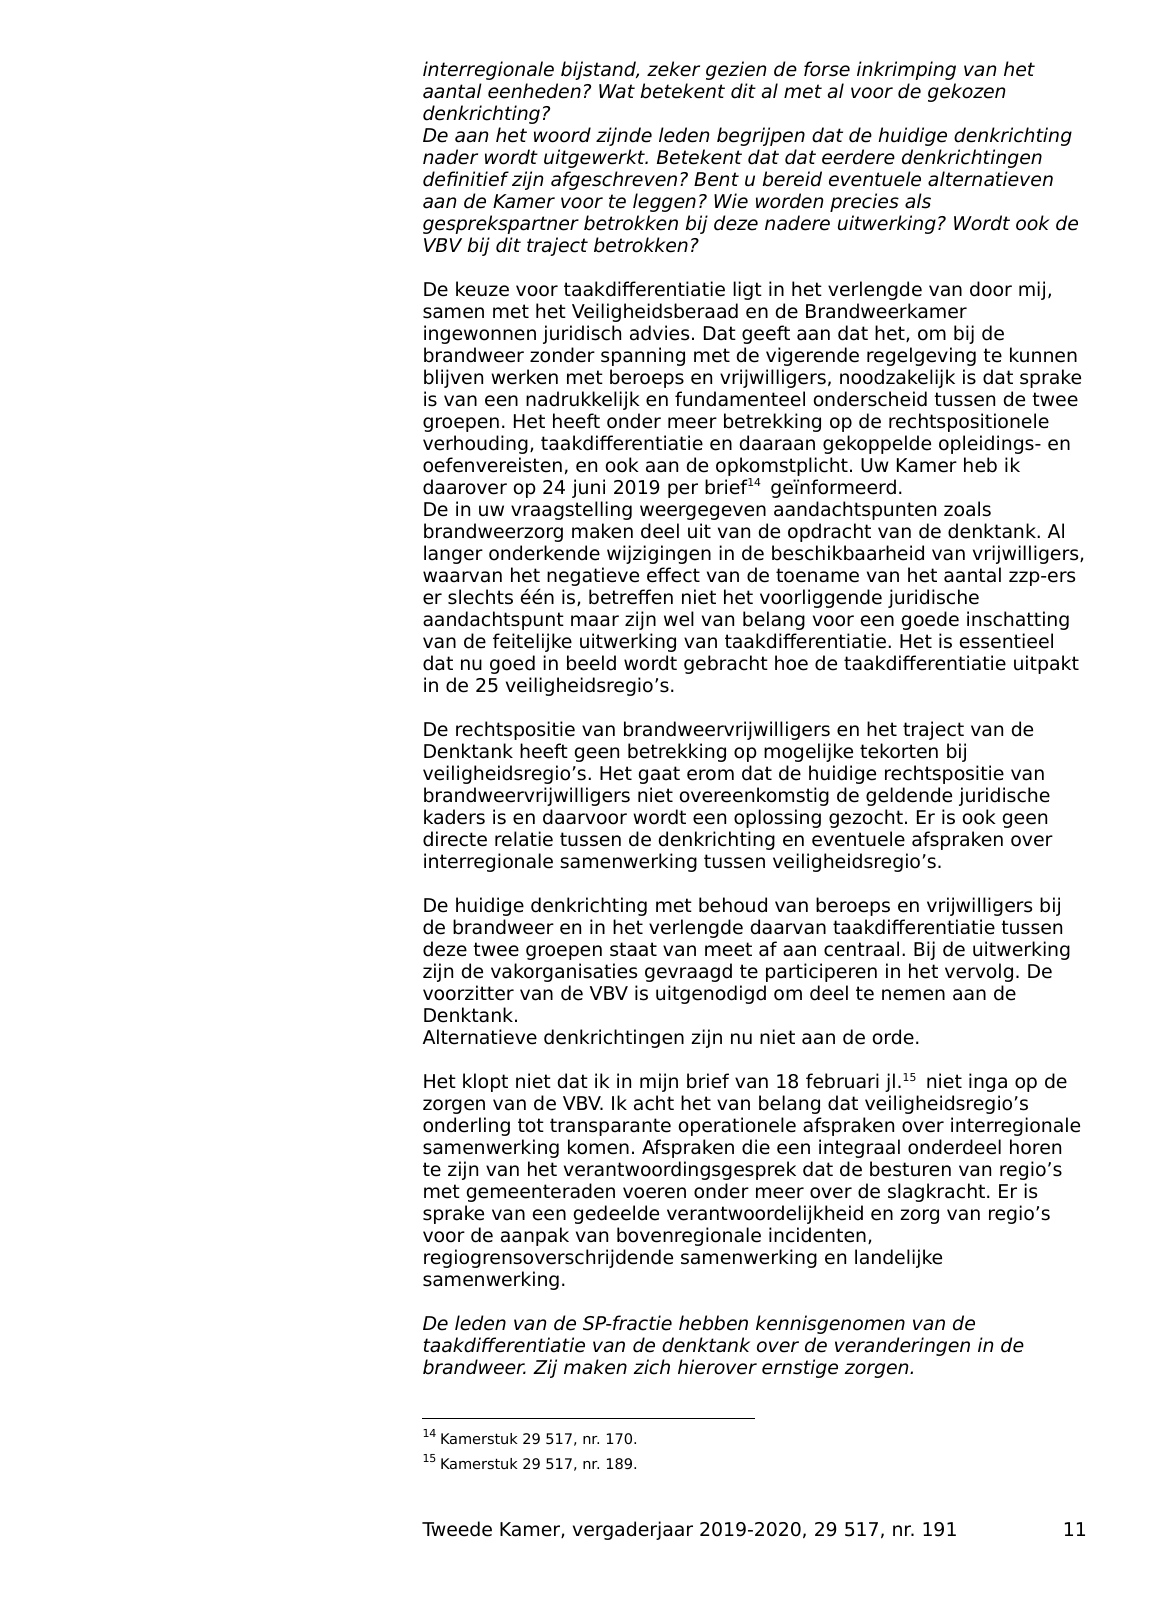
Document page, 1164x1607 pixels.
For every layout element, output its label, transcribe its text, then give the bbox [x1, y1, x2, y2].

text Het klopt niet dat ik in mijn brief van 18 februari jl. niet inga op de zorgen van de VBV. Ik acht het van belang dat veiligheidsregio’s onderling tot transparante operationele afspraken over interregionale samenwerking komen. Afspraken die een integraal onderdeel horen te zijn van het verantwoordingsgesprek dat de besturen van regio’s met gemeenteraden voeren onder meer over de slagkracht. Er is sprake van een gedeelde verantwoordelijkheid en zorg van regio’s voor de aanpak van bovenregionale incidenten, regiogrensoverschrijdende samenwerking en landelijke samenwerking. [422, 1071, 1087, 1291]
text De keuze voor taakdifferentiatie ligt in het verlengde van door mij, samen met het Veiligheidsberaad en de Brandweerkamer ingewonnen juridisch advies. Dat geeft aan dat het, om bij de brandweer zonder spanning met de vigerende regelgeving te kunnen blijven werken met beroeps en vrijwilligers, noodzakelijk is dat sprake is van een nadrukkelijk en fundamenteel onderscheid tussen de twee groepen. Het heeft onder meer betrekking op de rechtspositionele verhouding, taakdifferentiatie en daaraan gekoppelde opleidings- en oefenvereisten, en ook aan de opkomstplicht. Uw Kamer heb ik daarover op 24 juni 2019 per brief geïnformeerd. [422, 279, 1087, 499]
text Kamerstuk 29 517, nr. 170. [422, 1427, 1087, 1449]
text De huidige denkrichting met behoud van beroeps en vrijwilligers bij de brandweer en in het verlengde daarvan taakdifferentiatie tussen deze twee groepen staat van meet af aan centraal. Bij de uitwerking zijn de vakorganisaties gevraagd te participeren in het vervolg. De voorzitter van de VBV is uitgenodigd om deel te nemen aan de Denktank. [422, 895, 1087, 1027]
text De rechtspositie van brandweervrijwilligers en het traject van de Denktank heeft geen betrekking op mogelijke tekorten bij veiligheidsregio’s. Het gaat erom dat de huidige rechtspositie van brandweervrijwilligers niet overeenkomstig de geldende juridische kaders is en daarvoor wordt een oplossing gezocht. Er is ook geen directe relatie tussen de denkrichting en eventuele afspraken over interregionale samenwerking tussen veiligheidsregio’s. [422, 719, 1087, 873]
text De leden van de SP-fractie hebben kennisgenomen van de taakdifferentiatie van de denktank over de veranderingen in de brandweer. Zij maken zich hierover ernstige zorgen. [422, 1313, 1087, 1379]
text De in uw vraagstelling weergegeven aandachtspunten zoals brandweerzorg maken deel uit van de opdracht van de denktank. Al langer onderkende wijzigingen in de beschikbaarheid van vrijwilligers, waarvan het negatieve effect van de toename van het aantal zzp-ers er slechts één is, betreffen niet het voorliggende juridische aandachtspunt maar zijn wel van belang voor een goede inschatting van de feitelijke uitwerking van taakdifferentiatie. Het is essentieel dat nu goed in beeld wordt gebracht hoe de taakdifferentiatie uitpakt in de 25 veiligheidsregio’s. [422, 499, 1087, 697]
text interregionale bijstand, zeker gezien de forse inkrimping van het aantal eenheden? Wat betekent dit al met al voor de gekozen denkrichting? [422, 59, 1087, 125]
text De aan het woord zijnde leden begrijpen dat de huidige denkrichting nader wordt uitgewerkt. Betekent dat dat eerdere denkrichtingen definitief zijn afgeschreven? Bent u bereid eventuele alternatieven aan de Kamer voor te leggen? Wie worden precies als gesprekspartner betrokken bij deze nadere uitwerking? Wordt ook de VBV bij dit traject betrokken? [422, 125, 1087, 257]
text Kamerstuk 29 517, nr. 189. [422, 1452, 1087, 1474]
text Alternatieve denkrichtingen zijn nu niet aan de orde. [422, 1027, 1087, 1049]
